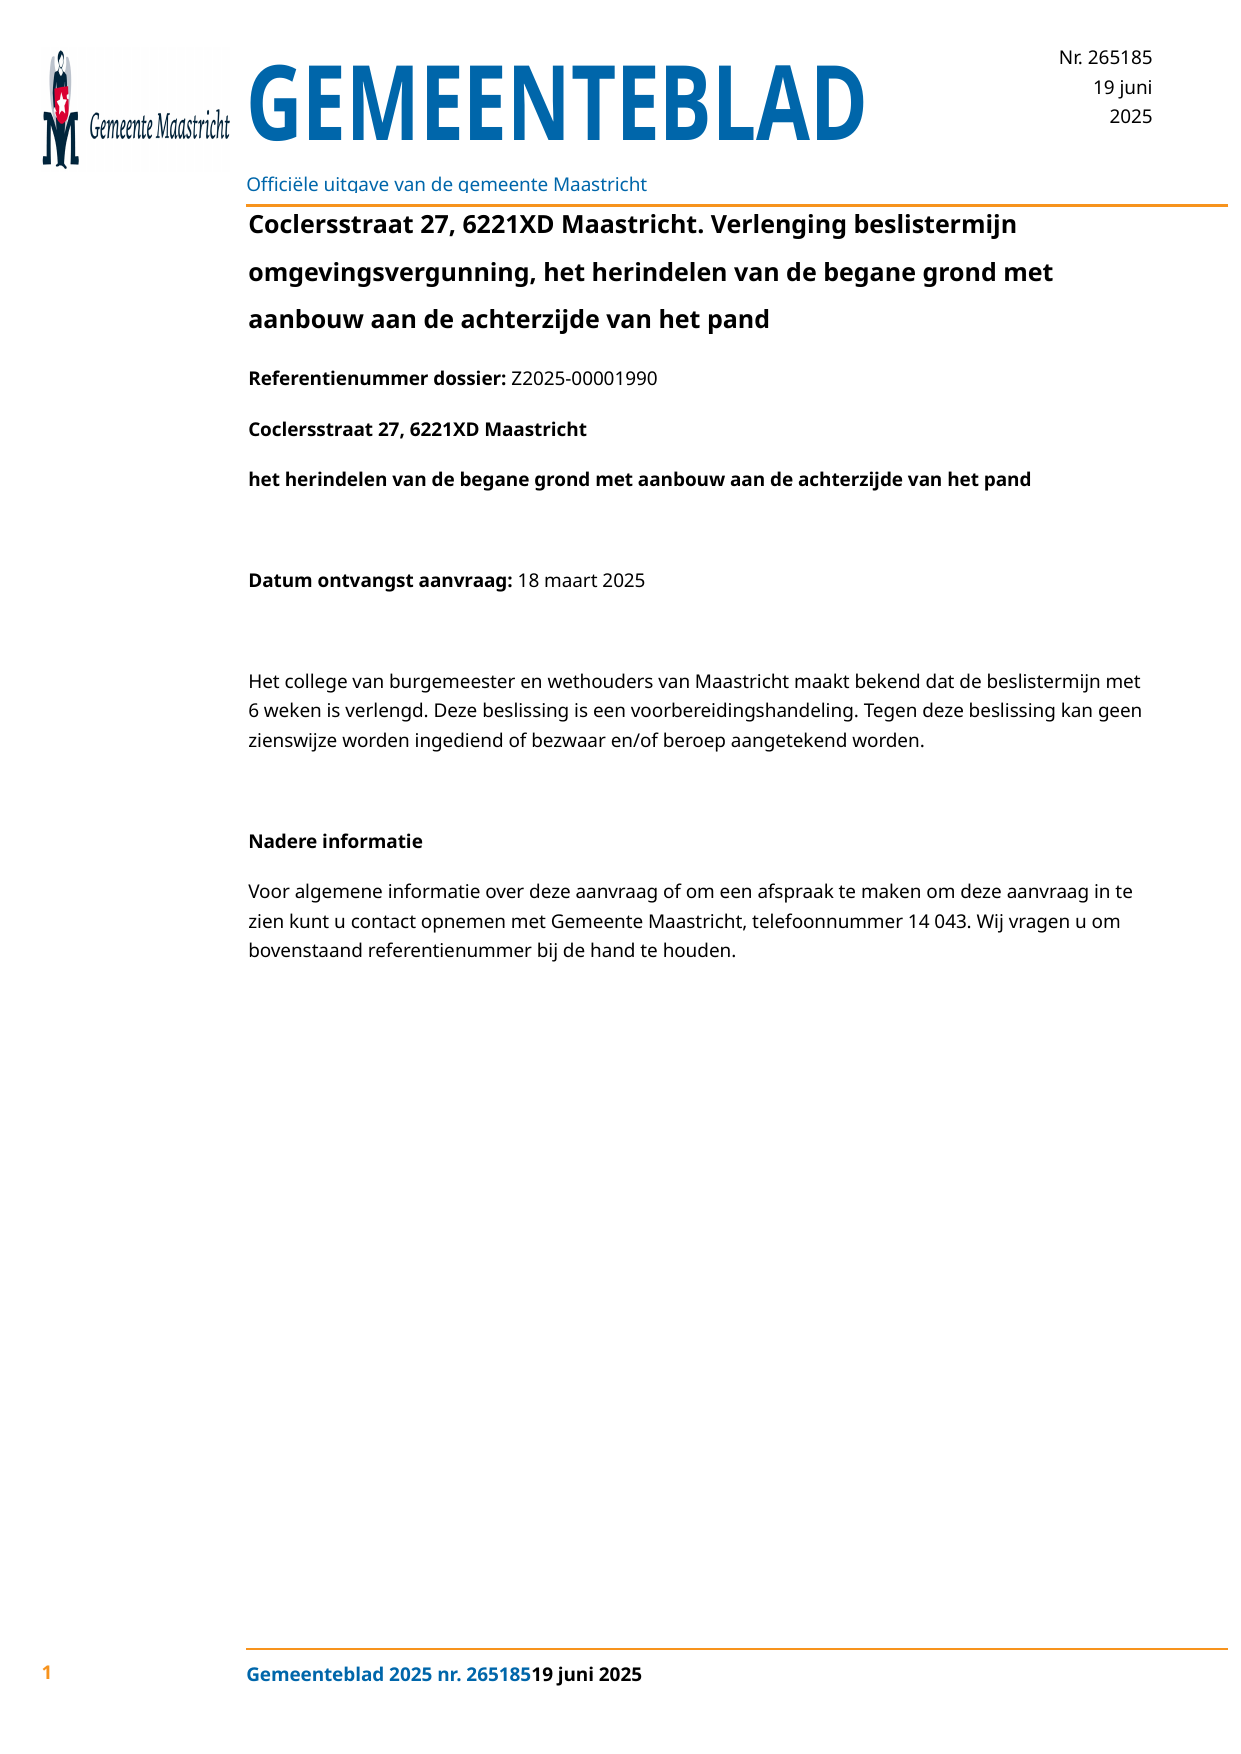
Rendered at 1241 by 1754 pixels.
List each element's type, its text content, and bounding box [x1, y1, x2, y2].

text Referentienummer dossier: Z2025-00001990 [248, 366, 1152, 391]
picture [41, 47, 231, 172]
text Voor algemene informatie over deze aanvraag of om een afspraak te maken om deze aanvraag in te zien kunt u contact opnemen met Gemeente Maastricht, telefoonnummer 14 043. Wij vragen u om bovenstaand referentienummer bij de hand te houden. [248, 878, 1152, 963]
text Het college van burgemeester en wethouders van Maastricht maakt bekend dat de beslistermijn met 6 weken is verlengd. Deze beslissing is een voorbereidingshandeling. Tegen deze beslissing kan geen zienswijze worden ingediend of bezwaar en/of beroep aangetekend worden. [248, 668, 1152, 753]
text Nadere informatie [248, 828, 1152, 854]
text Coclersstraat 27, 6221XD Maastricht. Verlenging beslistermijn omgevingsvergunning, het herindelen van de begane grond met aanbouw aan de achterzijde van het pand [248, 207, 1152, 336]
text Coclersstraat 27, 6221XD Maastricht [248, 416, 1152, 442]
text Datum ontvangst aanvraag: 18 maart 2025 [248, 567, 1152, 593]
text het herindelen van de begane grond met aanbouw aan de achterzijde van het pand [248, 466, 1152, 492]
